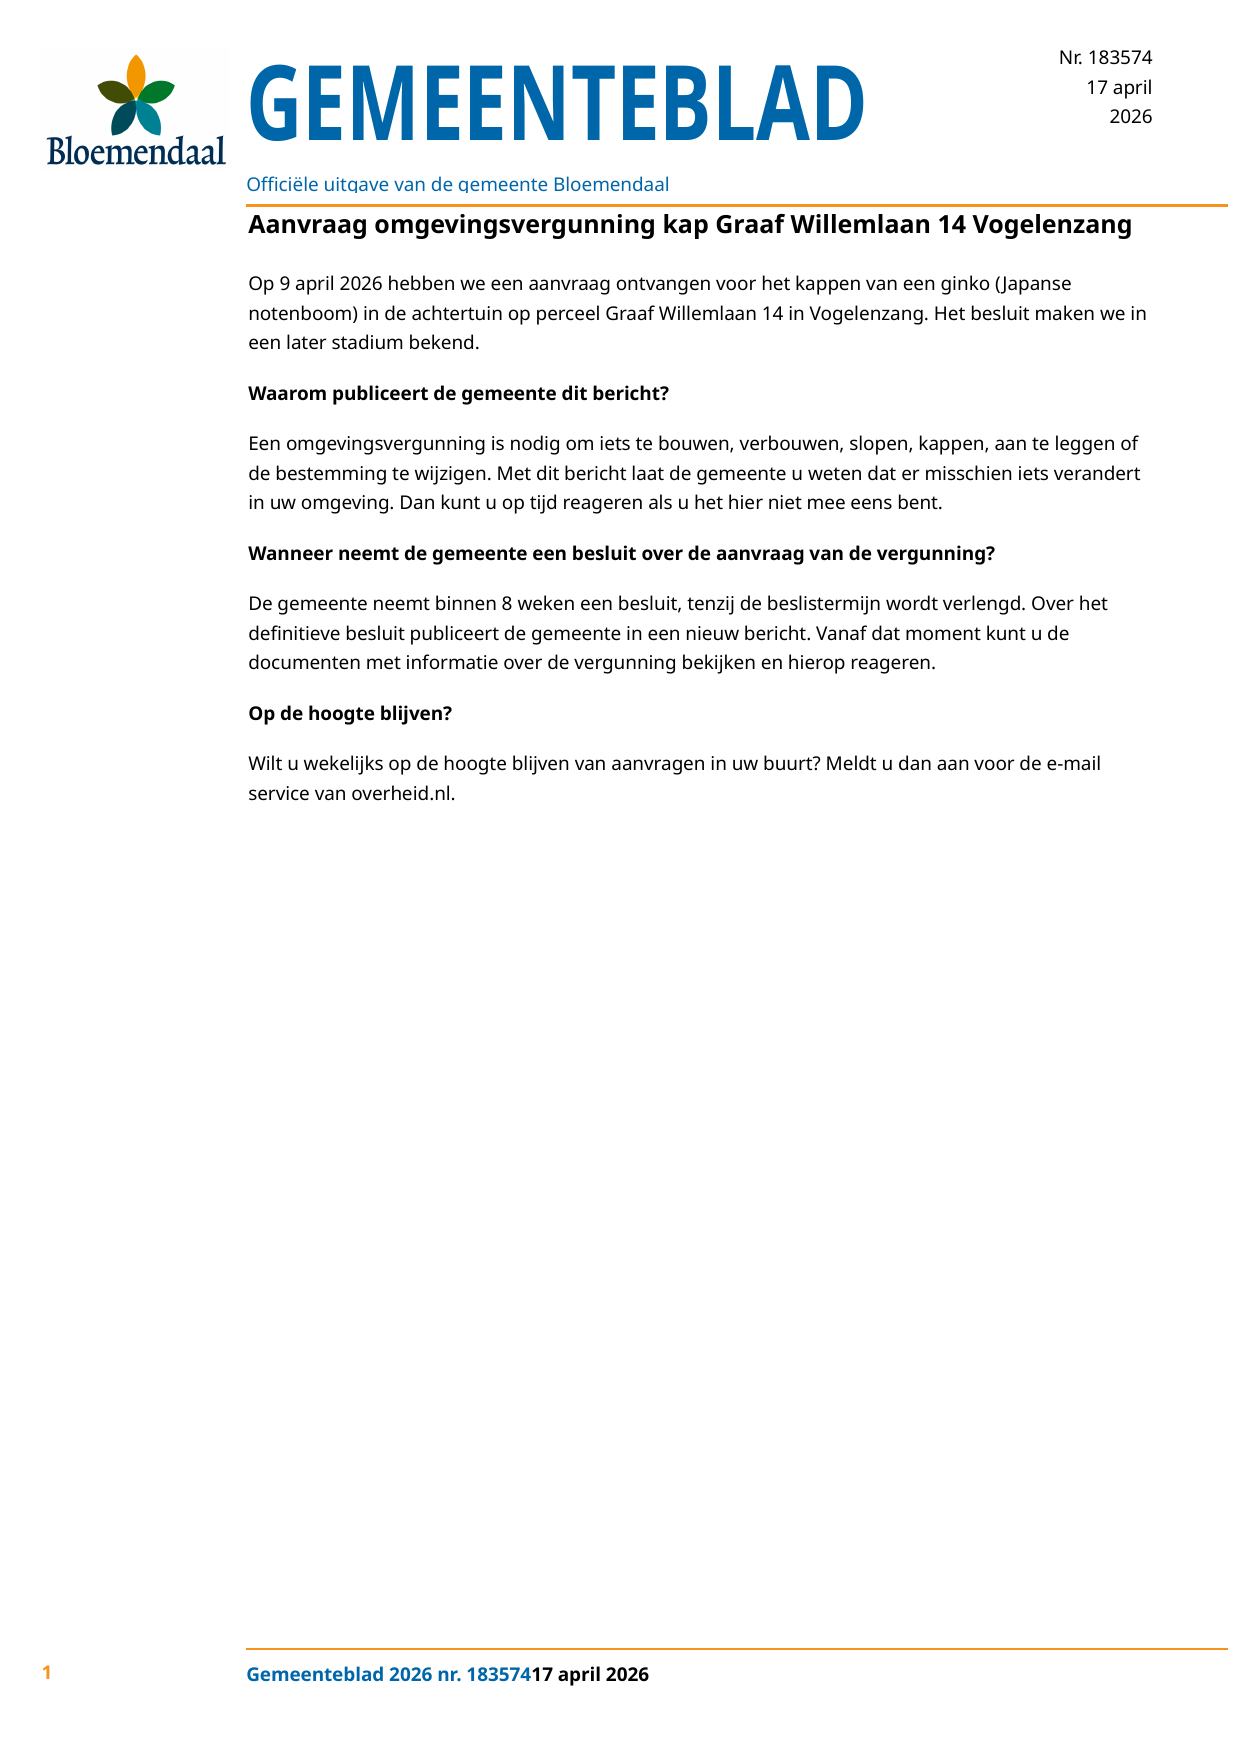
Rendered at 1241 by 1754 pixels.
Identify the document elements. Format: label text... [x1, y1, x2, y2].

text Wilt u wekelijks op de hoogte blijven van aanvragen in uw buurt? Meldt u dan aan voor de e-mail service van overheid.nl. [248, 750, 1152, 806]
text Op 9 april 2026 hebben we een aanvraag ontvangen voor het kappen van een ginko (Japanse notenboom) in de achtertuin op perceel Graaf Willemlaan 14 in Vogelenzang. Het besluit maken we in een later stadium bekend. [248, 270, 1152, 355]
picture [41, 47, 231, 172]
text Wanneer neemt de gemeente een besluit over de aanvraag van de vergunning? [248, 540, 1152, 566]
text Een omgevingsvergunning is nodig om iets te bouwen, verbouwen, slopen, kappen, aan te leggen of de bestemming te wijzigen. Met dit bericht laat de gemeente u weten dat er misschien iets verandert in uw omgeving. Dan kunt u op tijd reageren als u het hier niet mee eens bent. [248, 430, 1152, 515]
text De gemeente neemt binnen 8 weken een besluit, tenzij de beslistermijn wordt verlengd. Over het definitieve besluit publiceert de gemeente in een nieuw bericht. Vanaf dat moment kunt u de documenten met informatie over de vergunning bekijken en hierop reageren. [248, 590, 1152, 675]
text Waarom publiceert de gemeente dit bericht? [248, 380, 1152, 406]
text Op de hoogte blijven? [248, 700, 1152, 726]
text Aanvraag omgevingsvergunning kap Graaf Willemlaan 14 Vogelenzang [248, 207, 1152, 241]
